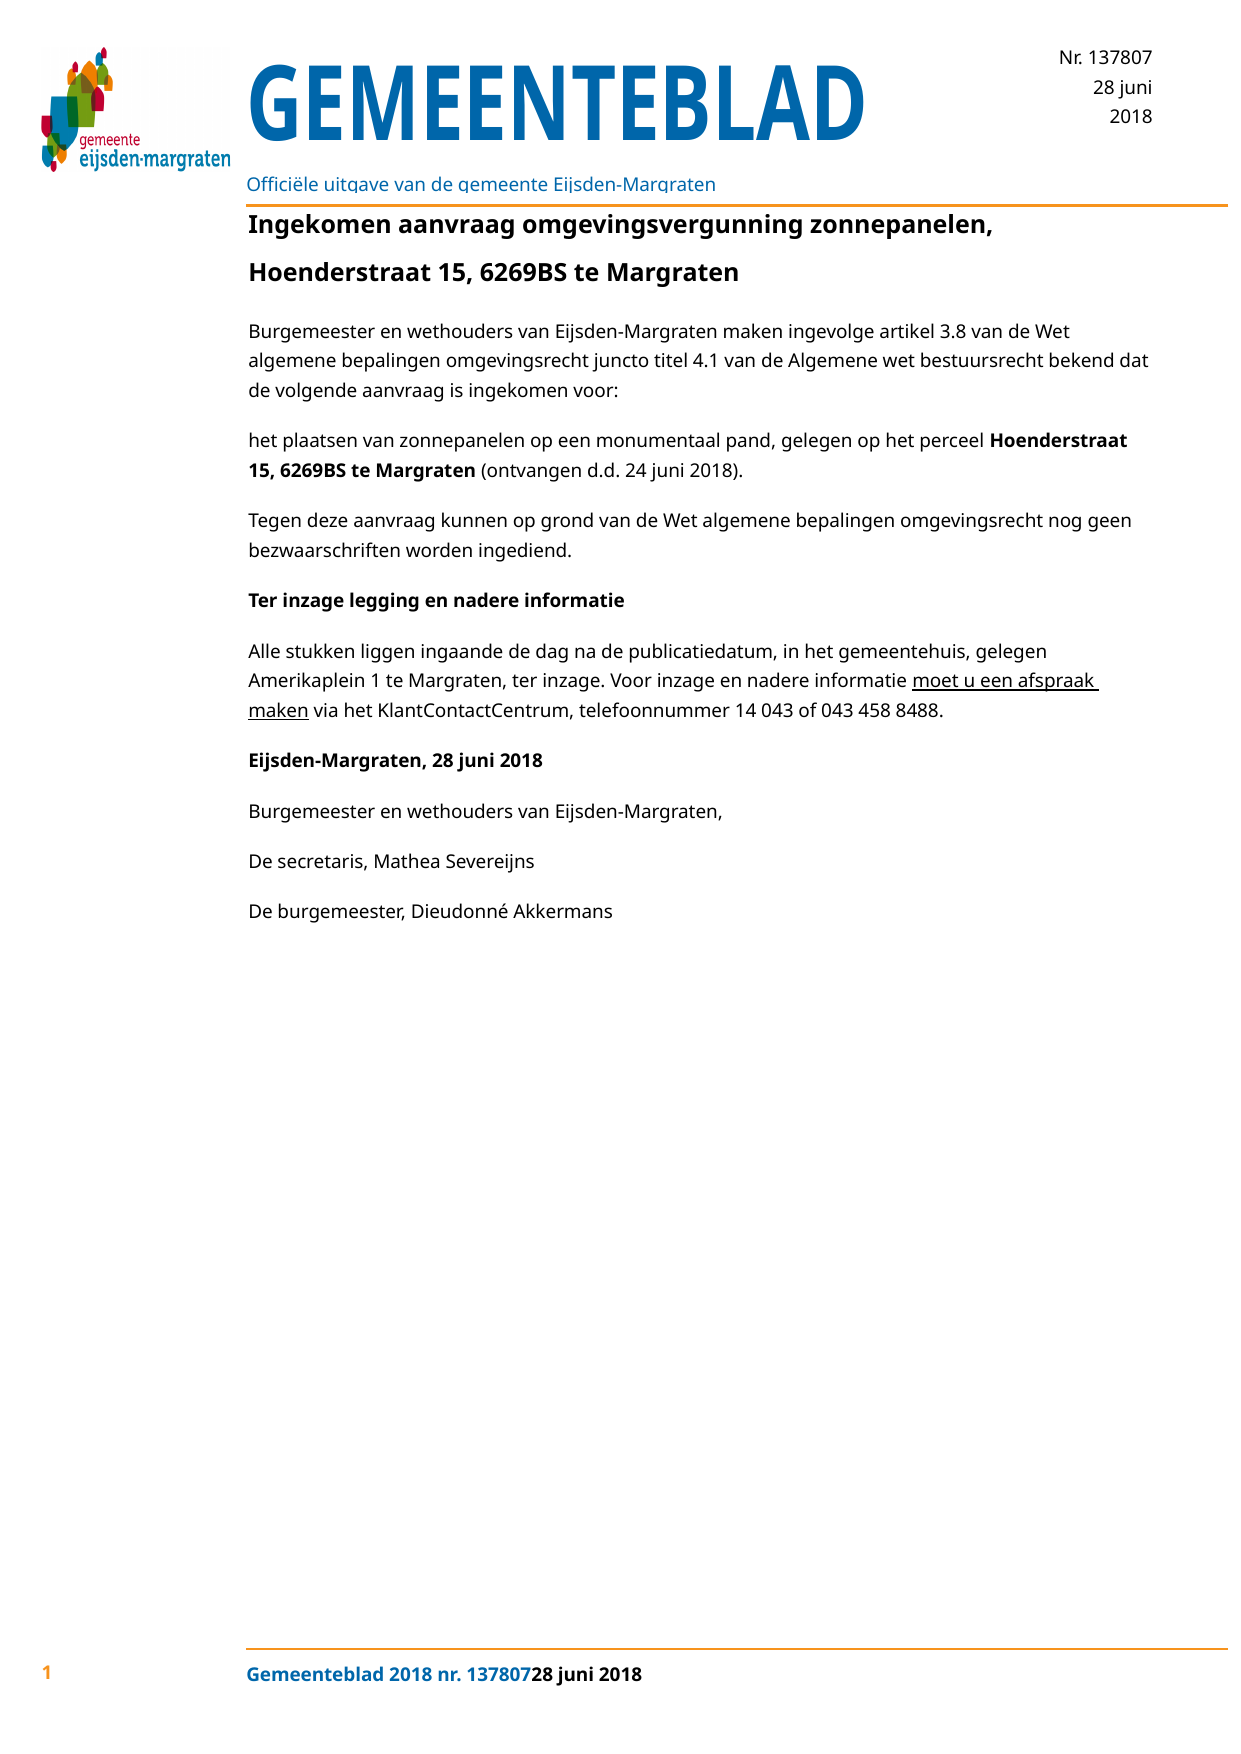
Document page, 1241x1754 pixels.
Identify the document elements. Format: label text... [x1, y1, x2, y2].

text De burgemeester, Dieudonné Akkermans [248, 899, 1152, 924]
text het plaatsen van zonnepanelen op een monumentaal pand, gelegen op het perceel Hoenderstraat 15, 6269BS te Margraten (ontvangen d.d. 24 juni 2018). [248, 427, 1152, 483]
text Alle stukken liggen ingaande de dag na de publicatiedatum, in het gemeentehuis, gelegen Amerikaplein 1 te Margraten, ter inzage. Voor inzage en nadere informatie moet u een afspraak maken via het KlantContactCentrum, telefoonnummer 14 043 of 043 458 8488. [248, 638, 1152, 723]
text Tegen deze aanvraag kunnen op grond van de Wet algemene bepalingen omgevingsrecht nog geen bezwaarschriften worden ingediend. [248, 507, 1152, 563]
text Ingekomen aanvraag omgevingsvergunning zonnepanelen, Hoenderstraat 15, 6269BS te Margraten [248, 207, 1152, 288]
text Burgemeester en wethouders van Eijsden-Margraten maken ingevolge artikel 3.8 van de Wet algemene bepalingen omgevingsrecht juncto titel 4.1 van de Algemene wet bestuursrecht bekend dat de volgende aanvraag is ingekomen voor: [248, 318, 1152, 403]
text Eijsden-Margraten, 28 juni 2018 [248, 747, 1152, 773]
text De secretaris, Mathea Severeijns [248, 848, 1152, 874]
picture [41, 47, 231, 172]
text Ter inzage legging en nadere informatie [248, 587, 1152, 613]
text Burgemeester en wethouders van Eijsden-Margraten, [248, 798, 1152, 824]
